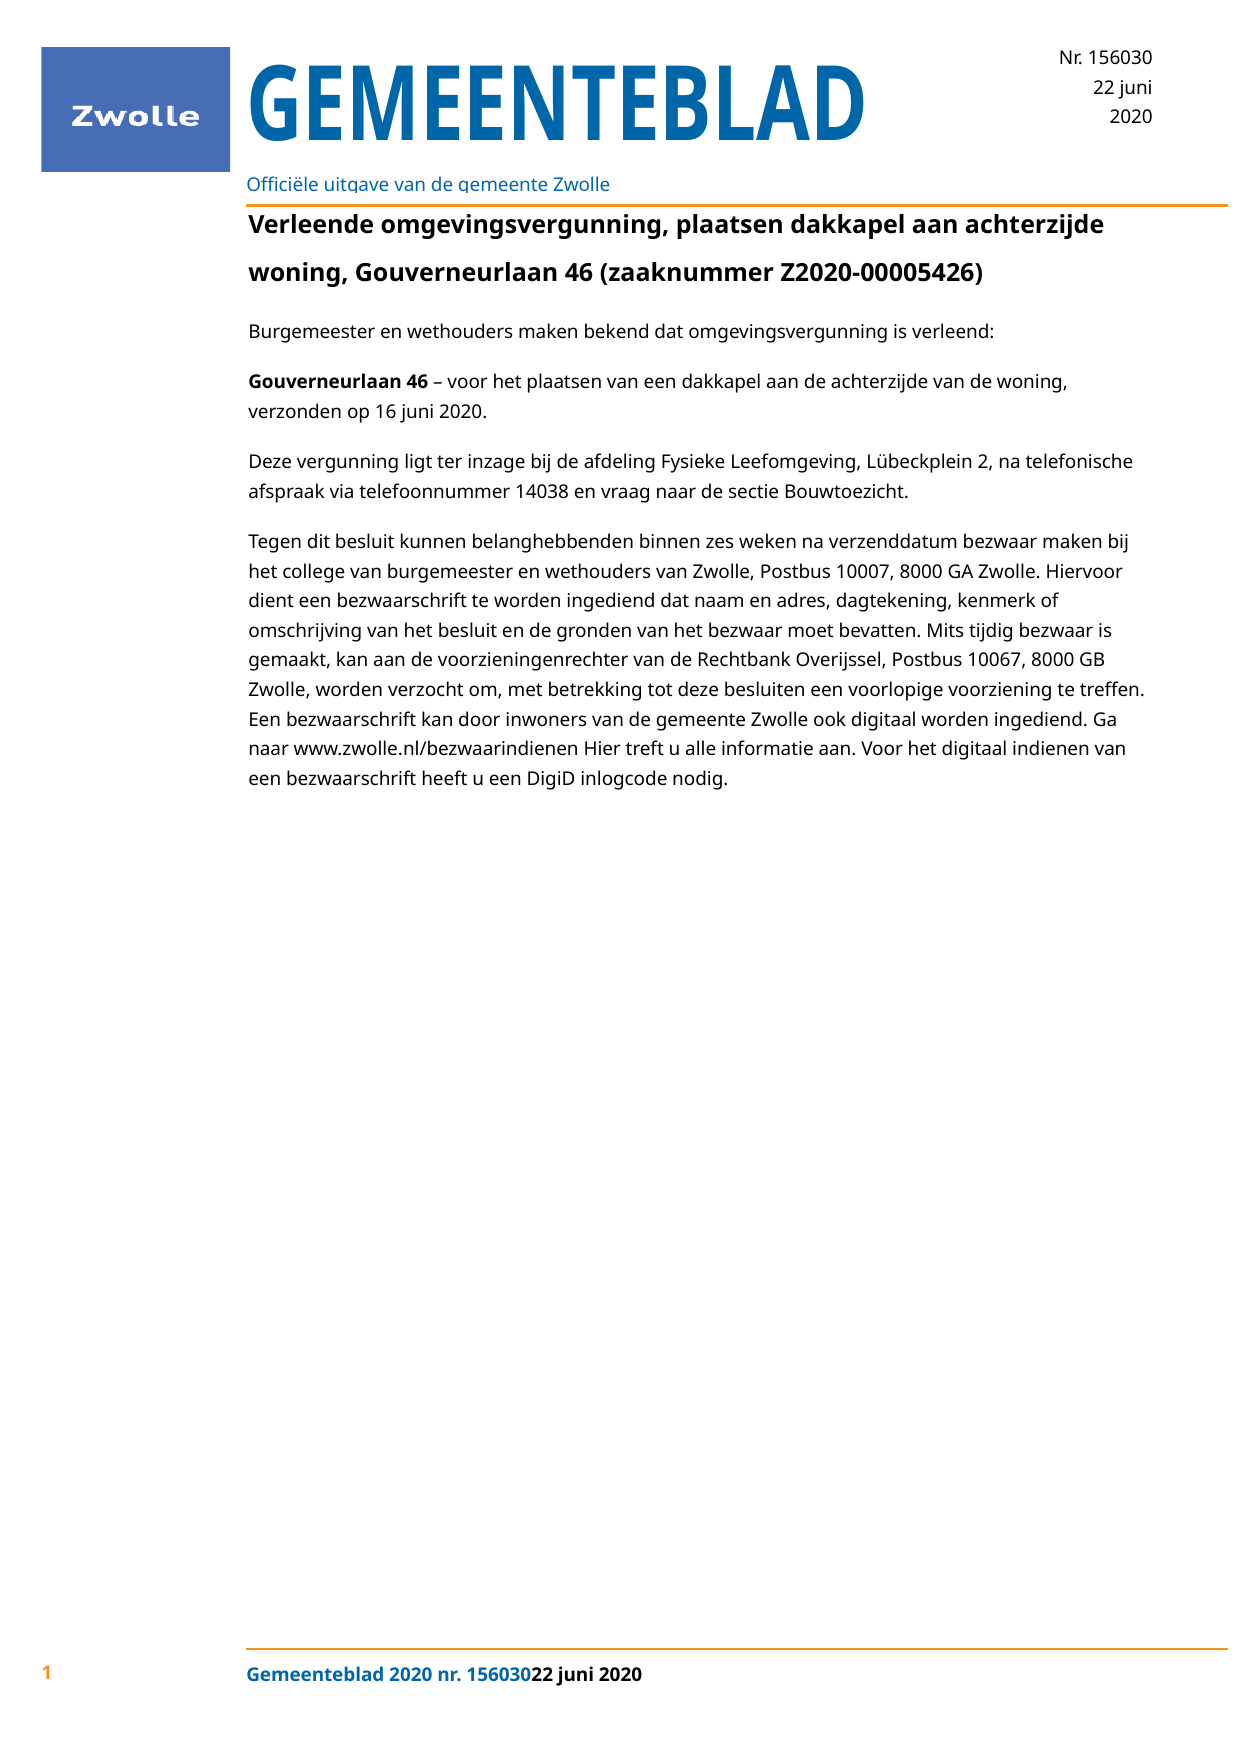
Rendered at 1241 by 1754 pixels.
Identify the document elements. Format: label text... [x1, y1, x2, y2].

text Tegen dit besluit kunnen belanghebbenden binnen zes weken na verzenddatum bezwaar maken bij het college van burgemeester en wethouders van Zwolle, Postbus 10007, 8000 GA Zwolle. Hiervoor dient een bezwaarschrift te worden ingediend dat naam en adres, dagtekening, kenmerk of omschrijving van het besluit en de gronden van het bezwaar moet bevatten. Mits tijdig bezwaar is gemaakt, kan aan de voorzieningenrechter van de Rechtbank Overijssel, Postbus 10067, 8000 GB Zwolle, worden verzocht om, met betrekking tot deze besluiten een voorlopige voorziening te treffen. Een bezwaarschrift kan door inwoners van de gemeente Zwolle ook digitaal worden ingediend. Ga naar www.zwolle.nl/bezwaarindienen Hier treft u alle informatie aan. Voor het digitaal indienen van een bezwaarschrift heeft u een DigiD inlogcode nodig. [248, 528, 1152, 791]
text Verleende omgevingsvergunning, plaatsen dakkapel aan achterzijde woning, Gouverneurlaan 46 (zaaknummer Z2020-00005426) [248, 207, 1152, 288]
text Gouverneurlaan 46 – voor het plaatsen van een dakkapel aan de achterzijde van de woning, verzonden op 16 juni 2020. [248, 368, 1152, 424]
text Deze vergunning ligt ter inzage bij de afdeling Fysieke Leefomgeving, Lübeckplein 2, na telefonische afspraak via telefoonnummer 14038 en vraag naar de sectie Bouwtoezicht. [248, 448, 1152, 504]
picture [41, 47, 231, 172]
text Burgemeester en wethouders maken bekend dat omgevingsvergunning is verleend: [248, 318, 1152, 344]
